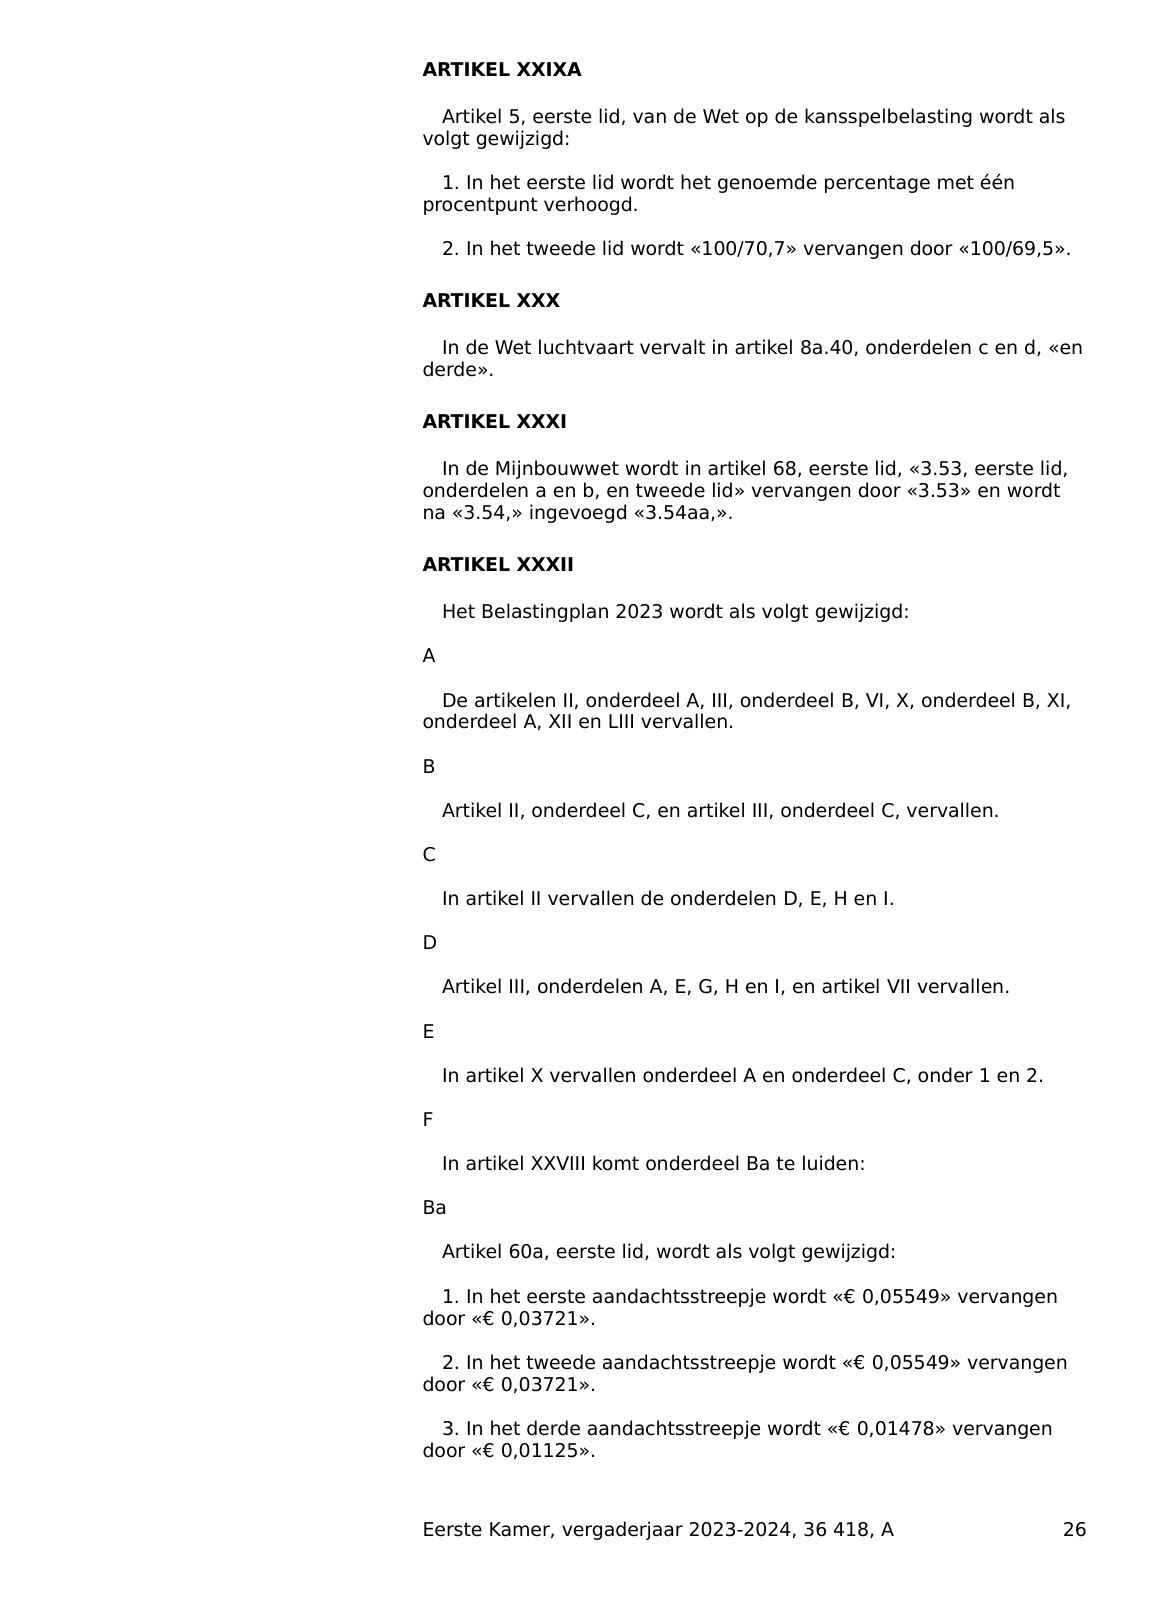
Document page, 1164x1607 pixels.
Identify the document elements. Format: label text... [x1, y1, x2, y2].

text D [422, 932, 1087, 954]
text In artikel XXVIII komt onderdeel Ba te luiden: [422, 1153, 1087, 1175]
subtitle ARTIKEL XXXII [422, 554, 1087, 576]
text A [422, 645, 1087, 667]
text B [422, 756, 1087, 778]
subtitle ARTIKEL XXIXA [422, 59, 1087, 81]
text Artikel III, onderdelen A, E, G, H en I, en artikel VII vervallen. [422, 976, 1087, 998]
text 2. In het tweede aandachtsstreepje wordt «€ 0,05549» vervangen door «€ 0,03721». [422, 1352, 1087, 1396]
text In de Wet luchtvaart vervalt in artikel 8a.40, onderdelen c en d, «en derde». [422, 337, 1087, 381]
text 3. In het derde aandachtsstreepje wordt «€ 0,01478» vervangen door «€ 0,01125». [422, 1418, 1087, 1462]
text In artikel II vervallen de onderdelen D, E, H en I. [422, 888, 1087, 910]
text C [422, 844, 1087, 866]
text 2. In het tweede lid wordt «100/70,7» vervangen door «100/69,5». [422, 238, 1087, 260]
text F [422, 1109, 1087, 1131]
text Artikel 60a, eerste lid, wordt als volgt gewijzigd: [422, 1241, 1087, 1263]
text E [422, 1021, 1087, 1043]
text Het Belastingplan 2023 wordt als volgt gewijzigd: [422, 601, 1087, 623]
text 1. In het eerste lid wordt het genoemde percentage met één procentpunt verhoogd. [422, 172, 1087, 216]
subtitle ARTIKEL XXX [422, 290, 1087, 312]
subtitle ARTIKEL XXXI [422, 411, 1087, 433]
text Artikel 5, eerste lid, van de Wet op de kansspelbelasting wordt als volgt gewijzigd: [422, 106, 1087, 150]
text Ba [422, 1197, 1087, 1219]
text 1. In het eerste aandachtsstreepje wordt «€ 0,05549» vervangen door «€ 0,03721». [422, 1286, 1087, 1329]
text De artikelen II, onderdeel A, III, onderdeel B, VI, X, onderdeel B, XI, onderdeel A, XII en LIII vervallen. [422, 689, 1087, 733]
text In de Mijnbouwwet wordt in artikel 68, eerste lid, «3.53, eerste lid, onderdelen a en b, en tweede lid» vervangen door «3.53» en wordt na «3.54,» ingevoegd «3.54aa,». [422, 458, 1087, 524]
text In artikel X vervallen onderdeel A en onderdeel C, onder 1 en 2. [422, 1065, 1087, 1087]
text Artikel II, onderdeel C, en artikel III, onderdeel C, vervallen. [422, 800, 1087, 822]
